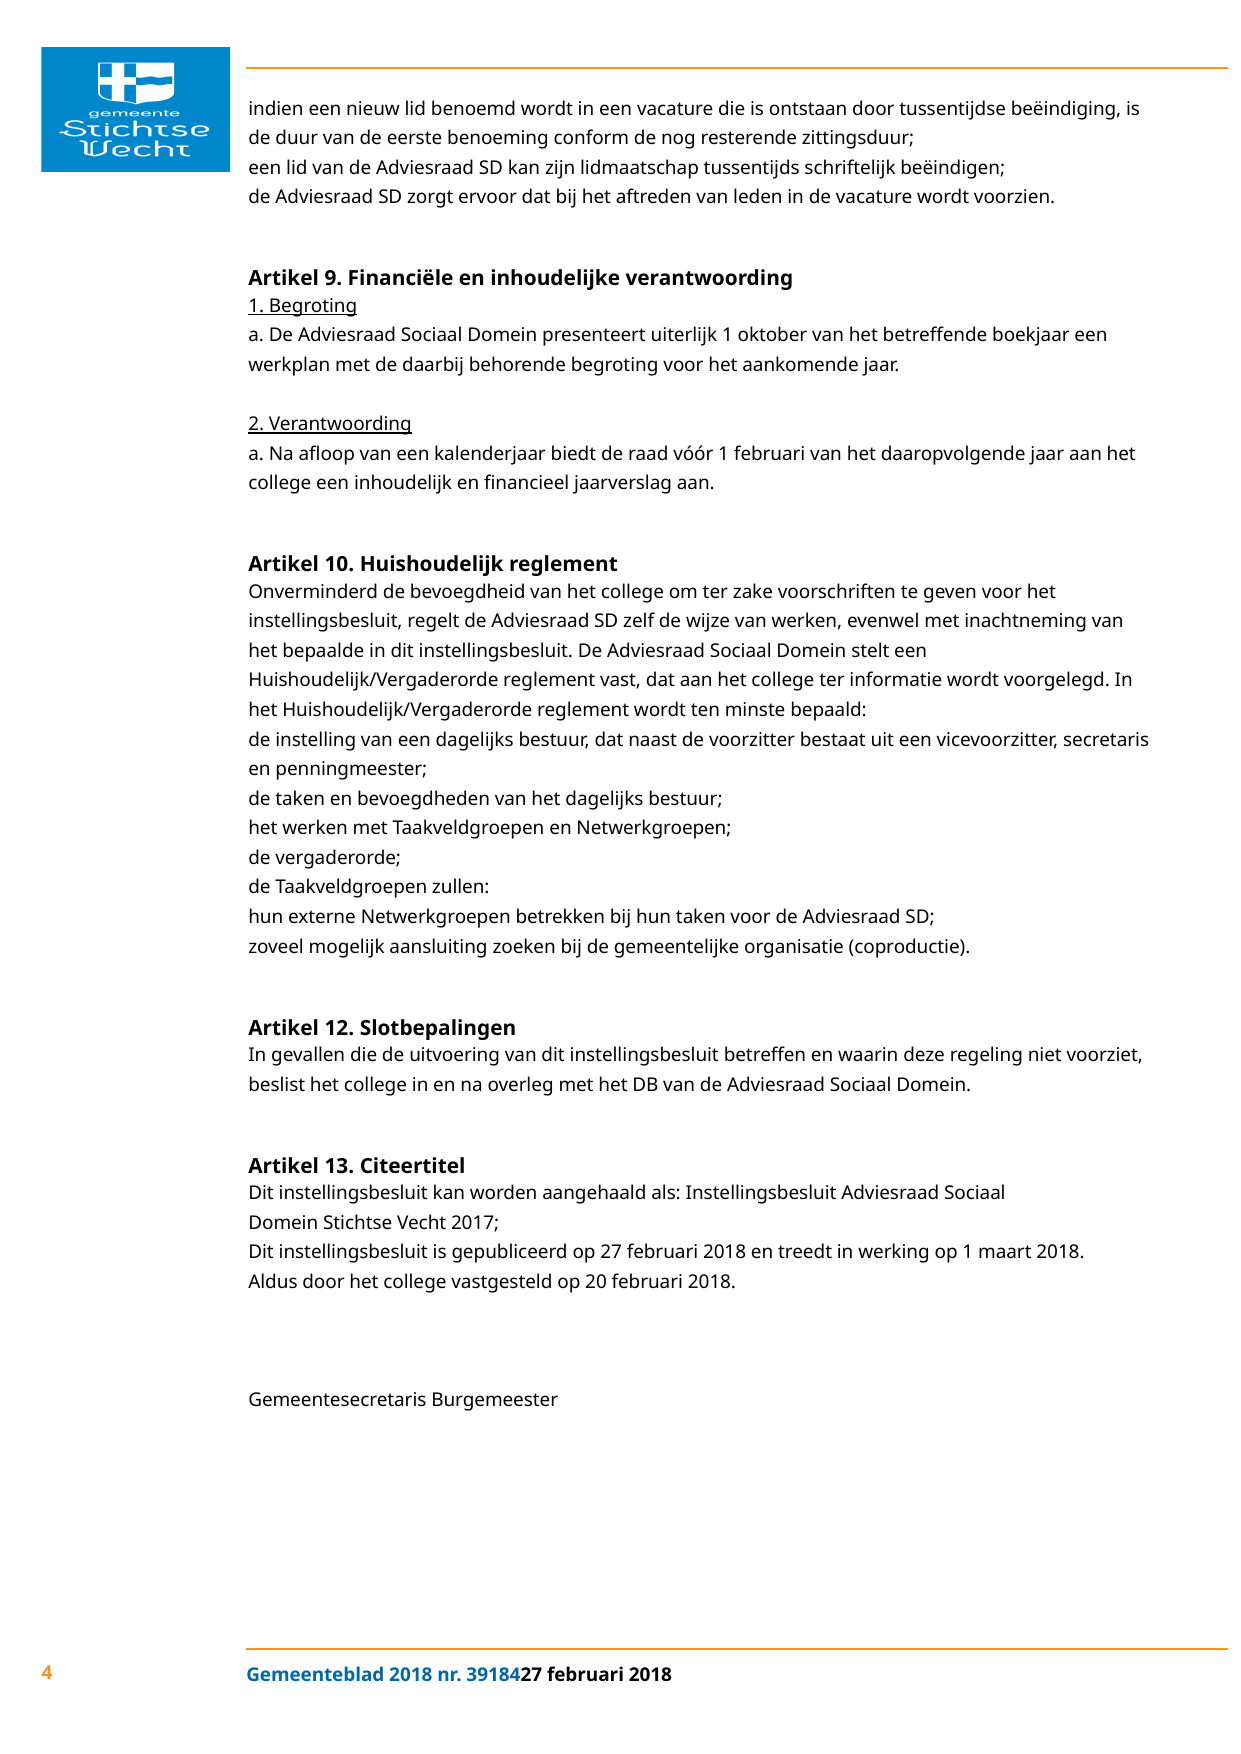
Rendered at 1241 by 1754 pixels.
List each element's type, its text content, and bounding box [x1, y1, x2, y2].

text Dit instellingsbesluit is gepubliceerd op 27 februari 2018 en treedt in werking op 1 maart 2018. [248, 1238, 1152, 1264]
text een lid van de Adviesraad SD kan zijn lidmaatschap tussentijds schriftelijk beëindigen; [248, 154, 1152, 180]
text Artikel 13. Citeertitel [248, 1151, 1152, 1179]
text de instelling van een dagelijks bestuur, dat naast de voorzitter bestaat uit een vicevoorzitter, secretaris en penningmeester; [248, 726, 1152, 781]
text hun externe Netwerkgroepen betrekken bij hun taken voor de Adviesraad SD; [248, 903, 1152, 929]
text a. Na afloop van een kalenderjaar biedt de raad vóór 1 februari van het daaropvolgende jaar aan het college een inhoudelijk en financieel jaarverslag aan. [248, 440, 1152, 495]
text het werken met Taakveldgroepen en Netwerkgroepen; [248, 814, 1152, 840]
text a. De Adviesraad Sociaal Domein presenteert uiterlijk 1 oktober van het betreffende boekjaar een werkplan met de daarbij behorende begroting voor het aankomende jaar. [248, 322, 1152, 377]
text de taken en bevoegdheden van het dagelijks bestuur; [248, 785, 1152, 811]
text 2. Verantwoording [248, 410, 1152, 436]
text zoveel mogelijk aansluiting zoeken bij de gemeentelijke organisatie (coproductie). [248, 933, 1152, 959]
text Domein Stichtse Vecht 2017; [248, 1209, 1152, 1235]
text 1. Begroting [248, 292, 1152, 318]
text Gemeentesecretaris Burgemeester [248, 1386, 1152, 1412]
picture [137, 63, 174, 103]
text indien een nieuw lid benoemd wordt in een vacature die is ontstaan door tussentijdse beëindiging, is de duur van de eerste benoeming conform de nog resterende zittingsduur; [248, 95, 1152, 150]
text de Taakveldgroepen zullen: [248, 874, 1152, 899]
text de vergaderorde; [248, 844, 1152, 870]
picture [99, 63, 135, 101]
text Artikel 9. Financiële en inhoudelijke verantwoording [248, 263, 1152, 292]
text Aldus door het college vastgesteld op 20 februari 2018. [248, 1268, 1152, 1294]
text de Adviesraad SD zorgt ervoor dat bij het aftreden van leden in de vacature wordt voorzien. [248, 183, 1152, 209]
text Dit instellingsbesluit kan worden aangehaald als: Instellingsbesluit Adviesraad Sociaal [248, 1179, 1152, 1205]
text Onverminderd de bevoegdheid van het college om ter zake voorschriften te geven voor het instellingsbesluit, regelt de Adviesraad SD zelf de wijze van werken, evenwel met inachtneming van het bepaalde in dit instellingsbesluit. De Adviesraad Sociaal Domein stelt een Huishoudelijk/Vergaderorde reglement vast, dat aan het college ter informatie wordt voorgelegd. In het Huishoudelijk/Vergaderorde reglement wordt ten minste bepaald: [248, 578, 1152, 722]
text Artikel 12. Slotbepalingen [248, 1013, 1152, 1041]
text Artikel 10. Huishoudelijk reglement [248, 549, 1152, 578]
text In gevallen die de uitvoering van dit instellingsbesluit betreffen en waarin deze regeling niet voorziet, beslist het college in en na overleg met het DB van de Adviesraad Sociaal Domein. [248, 1041, 1152, 1097]
